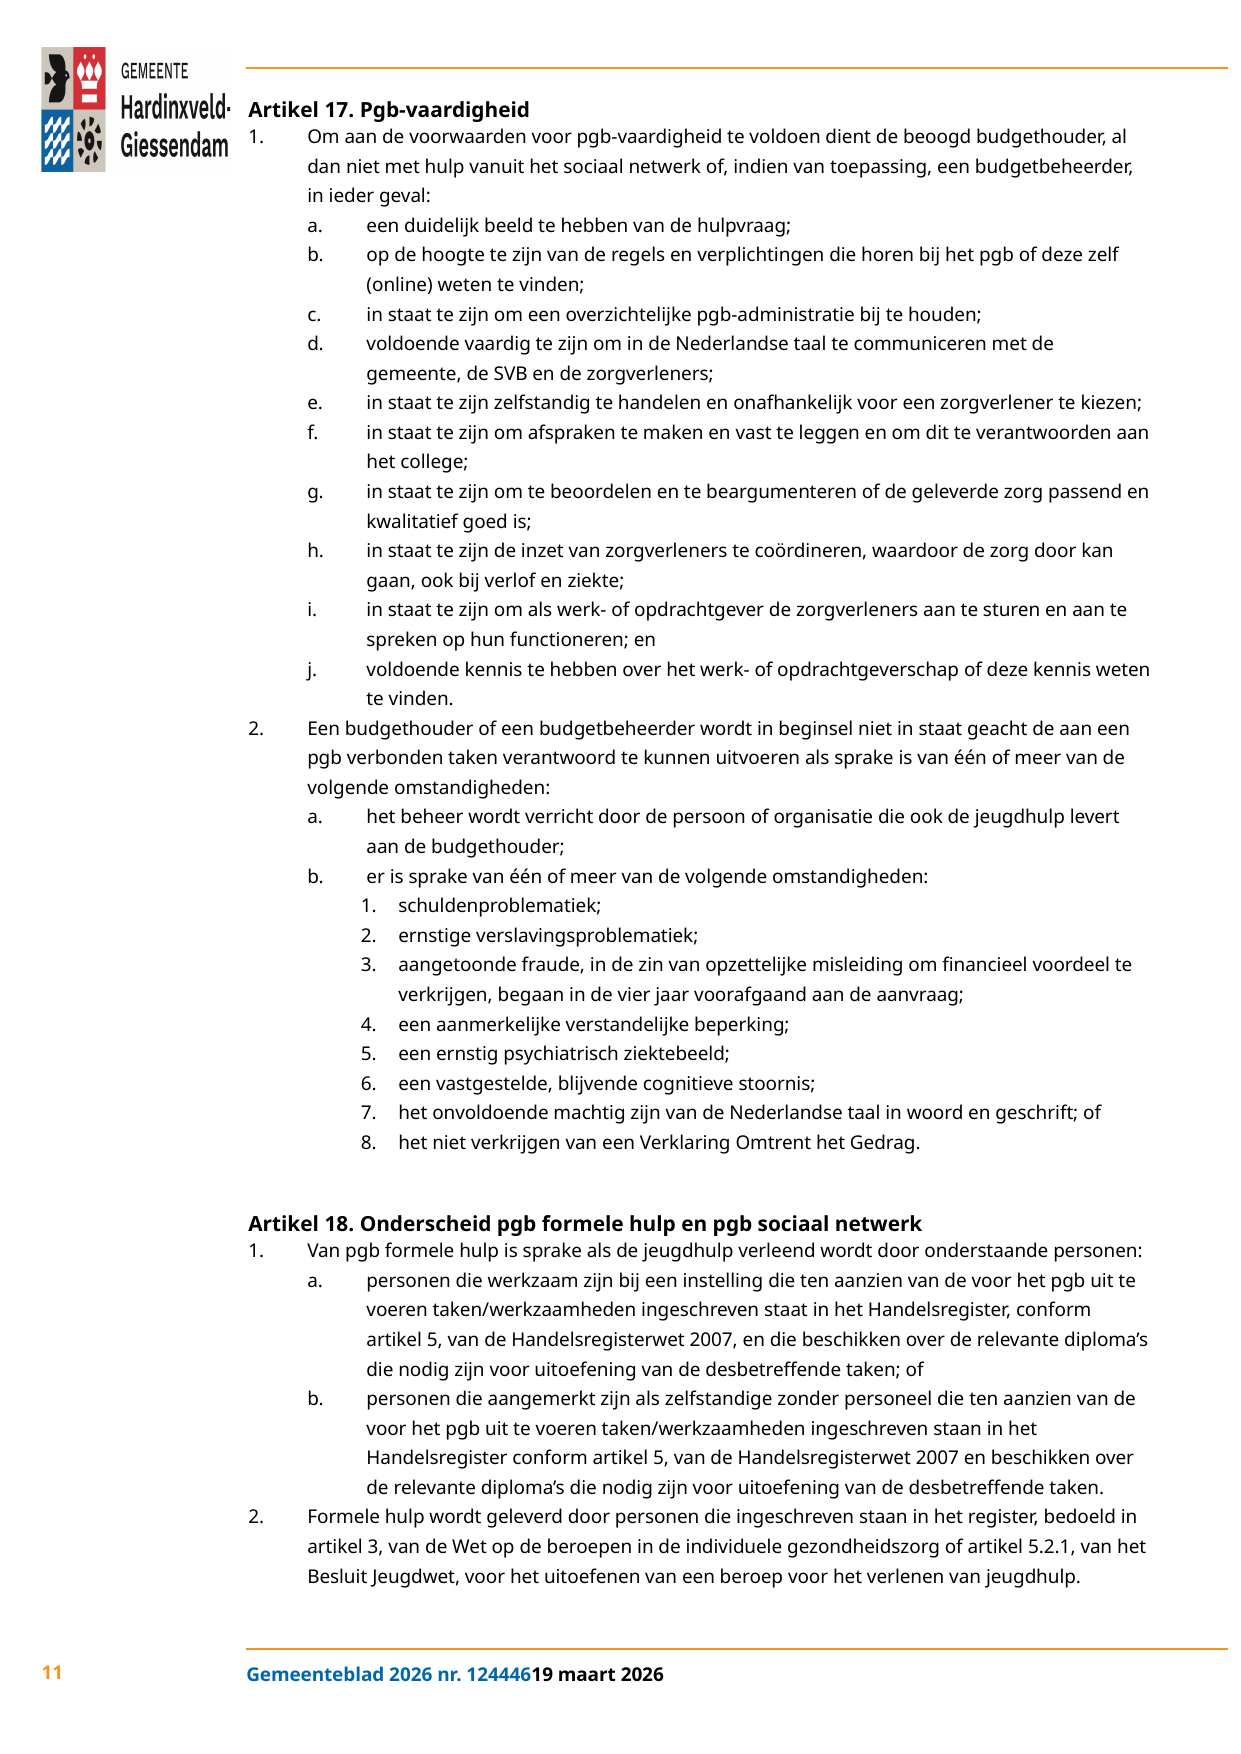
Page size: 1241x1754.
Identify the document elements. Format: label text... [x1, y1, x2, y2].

text Artikel 18. Onderscheid pgb formele hulp en pgb sociaal netwerk [248, 1209, 1152, 1237]
list er is sprake van één of meer van de volgende omstandigheden: [307, 863, 1152, 888]
list aangetoonde fraude, in de zin van opzettelijke misleiding om financieel voordeel te verkrijgen, begaan in de vier jaar voorafgaand aan de aanvraag; [361, 952, 1152, 1007]
list voldoende kennis te hebben over het werk- of opdrachtgeverschap of deze kennis weten te vinden. [307, 656, 1152, 711]
picture [41, 47, 231, 172]
list personen die werkzaam zijn bij een instelling die ten aanzien van de voor het pgb uit te voeren taken/werkzaamheden ingeschreven staat in het Handelsregister, conform artikel 5, van de Handelsregisterwet 2007, en die beschikken over de relevante diploma’s die nodig zijn voor uitoefening van de desbetreffende taken; of [307, 1267, 1152, 1382]
list het beheer wordt verricht door de persoon of organisatie die ook de jeugdhulp levert aan de budgethouder; [307, 804, 1152, 859]
list in staat te zijn om te beoordelen en te beargumenteren of de geleverde zorg passend en kwalitatief goed is; [307, 478, 1152, 533]
list Om aan de voorwaarden voor pgb-vaardigheid te voldoen dient de beoogd budgethouder, al dan niet met hulp vanuit het sociaal netwerk of, indien van toepassing, een budgetbeheerder, in ieder geval: [248, 123, 1152, 208]
list het onvoldoende machtig zijn van de Nederlandse taal in woord en geschrift; of [361, 1099, 1152, 1125]
text Artikel 17. Pgb-vaardigheid [248, 95, 1152, 123]
list in staat te zijn om een overzichtelijke pgb-administratie bij te houden; [307, 301, 1152, 326]
list in staat te zijn om afspraken te maken en vast te leggen en om dit te verantwoorden aan het college; [307, 419, 1152, 474]
list een ernstig psychiatrisch ziektebeeld; [361, 1040, 1152, 1066]
list een duidelijk beeld te hebben van de hulpvraag; [307, 212, 1152, 238]
list Een budgethouder of een budgetbeheerder wordt in beginsel niet in staat geacht de aan een pgb verbonden taken verantwoord te kunnen uitvoeren als sprake is van één of meer van de volgende omstandigheden: [248, 715, 1152, 800]
list personen die aangemerkt zijn als zelfstandige zonder personeel die ten aanzien van de voor het pgb uit te voeren taken/werkzaamheden ingeschreven staan in het Handelsregister conform artikel 5, van de Handelsregisterwet 2007 en beschikken over de relevante diploma’s die nodig zijn voor uitoefening van de desbetreffende taken. [307, 1385, 1152, 1500]
list Formele hulp wordt geleverd door personen die ingeschreven staan in het register, bedoeld in artikel 3, van de Wet op de beroepen in de individuele gezondheidszorg of artikel 5.2.1, van het Besluit Jeugdwet, voor het uitoefenen van een beroep voor het verlenen van jeugdhulp. [248, 1504, 1152, 1589]
list in staat te zijn zelfstandig te handelen en onafhankelijk voor een zorgverlener te kiezen; [307, 389, 1152, 415]
list ernstige verslavingsproblematiek; [361, 922, 1152, 948]
list in staat te zijn de inzet van zorgverleners te coördineren, waardoor de zorg door kan gaan, ook bij verlof en ziekte; [307, 537, 1152, 593]
list in staat te zijn om als werk- of opdrachtgever de zorgverleners aan te sturen en aan te spreken op hun functioneren; en [307, 597, 1152, 652]
list een vastgestelde, blijvende cognitieve stoornis; [361, 1070, 1152, 1096]
list voldoende vaardig te zijn om in de Nederlandse taal te communiceren met de gemeente, de SVB en de zorgverleners; [307, 330, 1152, 386]
list het niet verkrijgen van een Verklaring Omtrent het Gedrag. [361, 1129, 1152, 1155]
list op de hoogte te zijn van de regels en verplichtingen die horen bij het pgb of deze zelf (online) weten te vinden; [307, 242, 1152, 297]
list Van pgb formele hulp is sprake als de jeugdhulp verleend wordt door onderstaande personen: [248, 1237, 1152, 1263]
list een aanmerkelijke verstandelijke beperking; [361, 1011, 1152, 1036]
list schuldenproblematiek; [361, 892, 1152, 918]
